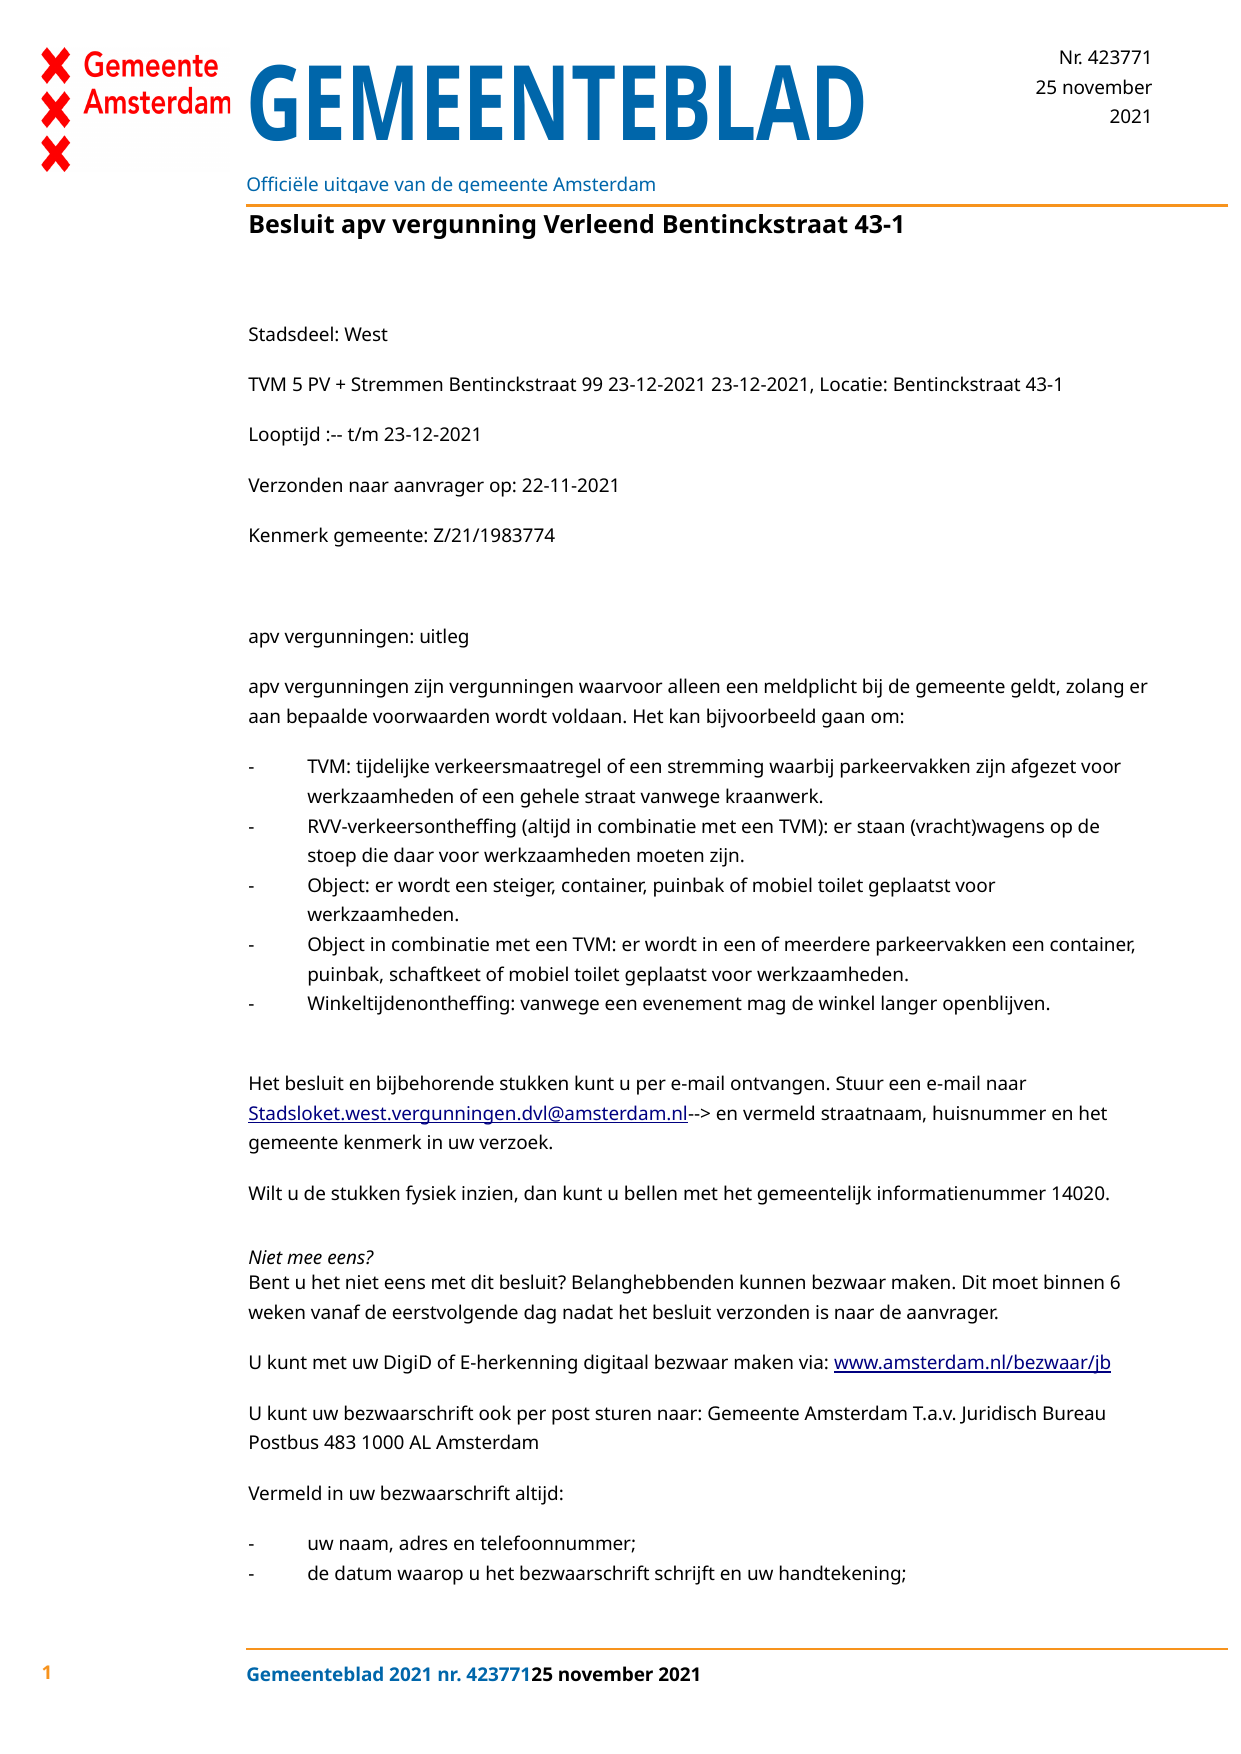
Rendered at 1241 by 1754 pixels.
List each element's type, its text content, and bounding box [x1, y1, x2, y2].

list RVV-verkeersontheffing (altijd in combinatie met een TVM): er staan (vracht)wagens op de stoep die daar voor werkzaamheden moeten zijn. [248, 813, 1152, 868]
list uw naam, adres en telefoonnummer; [248, 1530, 1152, 1556]
list de datum waarop u het bezwaarschrift schrijft en uw handtekening; [248, 1560, 1152, 1586]
text Niet mee eens? [248, 1244, 1152, 1269]
list TVM: tijdelijke verkeersmaatregel of een stremming waarbij parkeervakken zijn afgezet voor werkzaamheden of een gehele straat vanwege kraanwerk. [248, 754, 1152, 809]
text Het besluit en bijbehorende stukken kunt u per e-mail ontvangen. Stuur een e-mail naar Stadsloket.west.vergunningen.dvl@amsterdam.nl--> en vermeld straatnaam, huisnummer en het gemeente kenmerk in uw verzoek. [248, 1070, 1152, 1155]
text Kenmerk gemeente: Z/21/1983774 [248, 522, 1152, 548]
text TVM 5 PV + Stremmen Bentinckstraat 99 23-12-2021 23-12-2021, Locatie: Bentinckstraat 43-1 [248, 371, 1152, 397]
text Looptijd :-- t/m 23-12-2021 [248, 422, 1152, 447]
text Besluit apv vergunning Verleend Bentinckstraat 43-1 [248, 207, 1152, 241]
picture [41, 47, 231, 172]
text U kunt uw bezwaarschrift ook per post sturen naar: Gemeente Amsterdam T.a.v. Juridisch Bureau Postbus 483 1000 AL Amsterdam [248, 1400, 1152, 1455]
text U kunt met uw DigiD of E-herkenning digitaal bezwaar maken via: www.amsterdam.nl/bezwaar/jb [248, 1349, 1152, 1375]
text Stadsdeel: West [248, 321, 1152, 346]
list Object in combinatie met een TVM: er wordt in een of meerdere parkeervakken een container, puinbak, schaftkeet of mobiel toilet geplaatst voor werkzaamheden. [248, 931, 1152, 986]
text Bent u het niet eens met dit besluit? Belanghebbenden kunnen bezwaar maken. Dit moet binnen 6 weken vanaf de eerstvolgende dag nadat het besluit verzonden is naar de aanvrager. [248, 1269, 1152, 1325]
text apv vergunningen zijn vergunningen waarvoor alleen een meldplicht bij de gemeente geldt, zolang er aan bepaalde voorwaarden wordt voldaan. Het kan bijvoorbeeld gaan om: [248, 674, 1152, 729]
text Verzonden naar aanvrager op: 22-11-2021 [248, 472, 1152, 498]
text Wilt u de stukken fysiek inzien, dan kunt u bellen met het gemeentelijk informatienummer 14020. [248, 1180, 1152, 1206]
list Object: er wordt een steiger, container, puinbak of mobiel toilet geplaatst voor werkzaamheden. [248, 872, 1152, 927]
text apv vergunningen: uitleg [248, 623, 1152, 649]
list Winkeltijdenontheffing: vanwege een evenement mag de winkel langer openblijven. [248, 990, 1152, 1016]
text Vermeld in uw bezwaarschrift altijd: [248, 1480, 1152, 1506]
